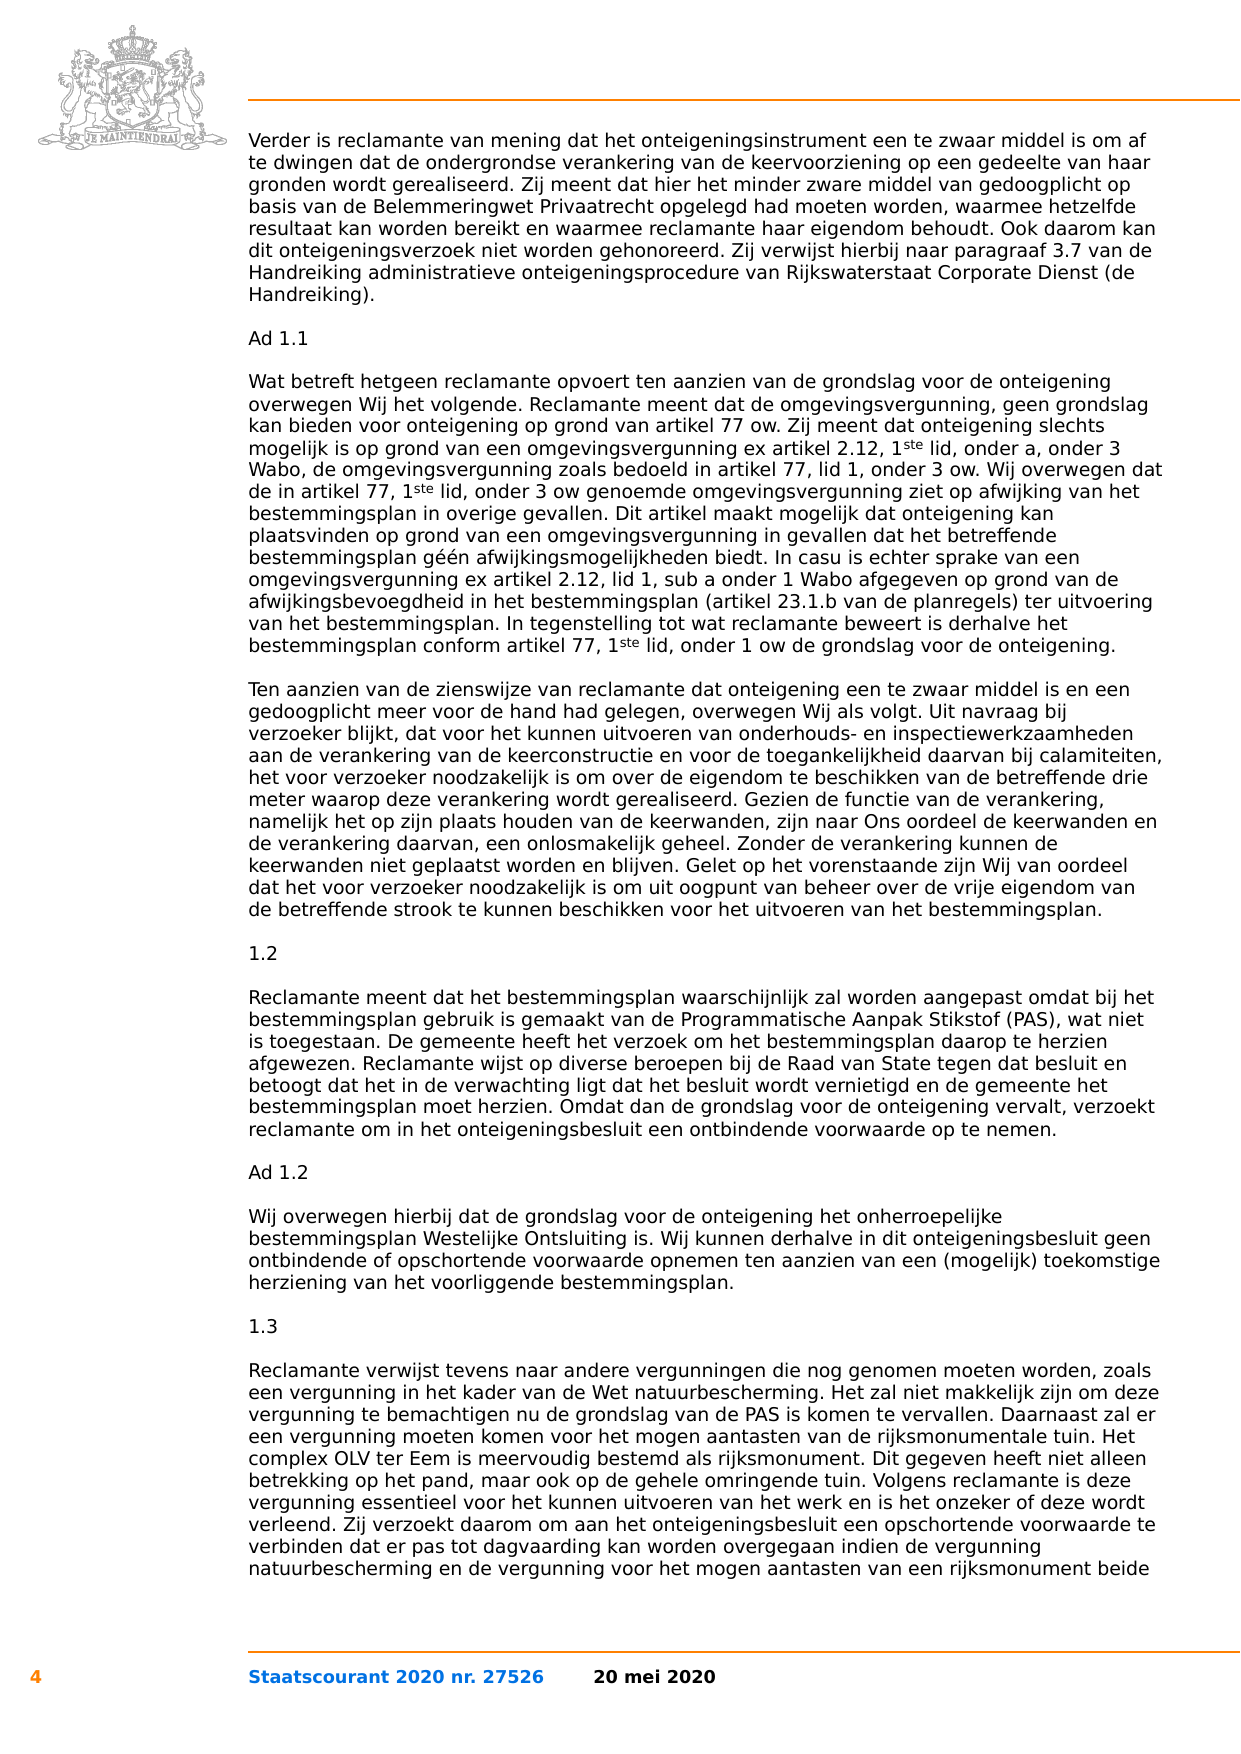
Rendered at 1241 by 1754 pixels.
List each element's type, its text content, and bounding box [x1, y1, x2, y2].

picture [38, 25, 227, 150]
text Wat betreft hetgeen reclamante opvoert ten aanzien van de grondslag voor de onteigening overwegen Wij het volgende. Reclamante meent dat de omgevingsvergunning, geen grondslag kan bieden voor onteigening op grond van artikel 77 ow. Zij meent dat onteigening slechts mogelijk is op grond van een omgevingsvergunning ex artikel 2.12, 1ste lid, onder a, onder 3 Wabo, de omgevingsvergunning zoals bedoeld in artikel 77, lid 1, onder 3 ow. Wij overwegen dat de in artikel 77, 1ste lid, onder 3 ow genoemde omgevingsvergunning ziet op afwijking van het bestemmingsplan in overige gevallen. Dit artikel maakt mogelijk dat onteigening kan plaatsvinden op grond van een omgevingsvergunning in gevallen dat het betreffende bestemmingsplan géén afwijkingsmogelijkheden biedt. In casu is echter sprake van een omgevingsvergunning ex artikel 2.12, lid 1, sub a onder 1 Wabo afgegeven op grond van de afwijkingsbevoegdheid in het bestemmingsplan (artikel 23.1.b van de planregels) ter uitvoering van het bestemmingsplan. In tegenstelling tot wat reclamante beweert is derhalve het bestemmingsplan conform artikel 77, 1ste lid, onder 1 ow de grondslag voor de onteigening. [248, 371, 1163, 657]
text Ten aanzien van de zienswijze van reclamante dat onteigening een te zwaar middel is en een gedoogplicht meer voor de hand had gelegen, overwegen Wij als volgt. Uit navraag bij verzoeker blijkt, dat voor het kunnen uitvoeren van onderhouds- en inspectiewerkzaamheden aan de verankering van de keerconstructie en voor de toegankelijkheid daarvan bij calamiteiten, het voor verzoeker noodzakelijk is om over de eigendom te beschikken van de betreffende drie meter waarop deze verankering wordt gerealiseerd. Gezien de functie van de verankering, namelijk het op zijn plaats houden van de keerwanden, zijn naar Ons oordeel de keerwanden en de verankering daarvan, een onlosmakelijk geheel. Zonder de verankering kunnen de keerwanden niet geplaatst worden en blijven. Gelet op het vorenstaande zijn Wij van oordeel dat het voor verzoeker noodzakelijk is om uit oogpunt van beheer over de vrije eigendom van de betreffende strook te kunnen beschikken voor het uitvoeren van het bestemmingsplan. [248, 679, 1163, 921]
text Reclamante verwijst tevens naar andere vergunningen die nog genomen moeten worden, zoals een vergunning in het kader van de Wet natuurbescherming. Het zal niet makkelijk zijn om deze vergunning te bemachtigen nu de grondslag van de PAS is komen te vervallen. Daarnaast zal er een vergunning moeten komen voor het mogen aantasten van de rijksmonumentale tuin. Het complex OLV ter Eem is meervoudig bestemd als rijksmonument. Dit gegeven heeft niet alleen betrekking op het pand, maar ook op de gehele omringende tuin. Volgens reclamante is deze vergunning essentieel voor het kunnen uitvoeren van het werk en is het onzeker of deze wordt verleend. Zij verzoekt daarom om aan het onteigeningsbesluit een opschortende voorwaarde te verbinden dat er pas tot dagvaarding kan worden overgegaan indien de vergunning natuurbescherming en de vergunning voor het mogen aantasten van een rijksmonument beide [248, 1360, 1163, 1579]
text 1.2 [248, 943, 1163, 965]
text Wij overwegen hierbij dat de grondslag voor de onteigening het onherroepelijke bestemmingsplan Westelijke Ontsluiting is. Wij kunnen derhalve in dit onteigeningsbesluit geen ontbindende of opschortende voorwaarde opnemen ten aanzien van een (mogelijk) toekomstige herziening van het voorliggende bestemmingsplan. [248, 1206, 1163, 1294]
text Verder is reclamante van mening dat het onteigeningsinstrument een te zwaar middel is om af te dwingen dat de ondergrondse verankering van de keervoorziening op een gedeelte van haar gronden wordt gerealiseerd. Zij meent dat hier het minder zware middel van gedoogplicht op basis van de Belemmeringwet Privaatrecht opgelegd had moeten worden, waarmee hetzelfde resultaat kan worden bereikt en waarmee reclamante haar eigendom behoudt. Ook daarom kan dit onteigeningsverzoek niet worden gehonoreerd. Zij verwijst hierbij naar paragraaf 3.7 van de Handreiking administratieve onteigeningsprocedure van Rijkswaterstaat Corporate Dienst (de Handreiking). [248, 130, 1163, 306]
text Reclamante meent dat het bestemmingsplan waarschijnlijk zal worden aangepast omdat bij het bestemmingsplan gebruik is gemaakt van de Programmatische Aanpak Stikstof (PAS), wat niet is toegestaan. De gemeente heeft het verzoek om het bestemmingsplan daarop te herzien afgewezen. Reclamante wijst op diverse beroepen bij de Raad van State tegen dat besluit en betoogt dat het in de verwachting ligt dat het besluit wordt vernietigd en de gemeente het bestemmingsplan moet herzien. Omdat dan de grondslag voor de onteigening vervalt, verzoekt reclamante om in het onteigeningsbesluit een ontbindende voorwaarde op te nemen. [248, 987, 1163, 1140]
text Ad 1.1 [248, 328, 1163, 349]
text 1.3 [248, 1316, 1163, 1338]
text Ad 1.2 [248, 1162, 1163, 1184]
